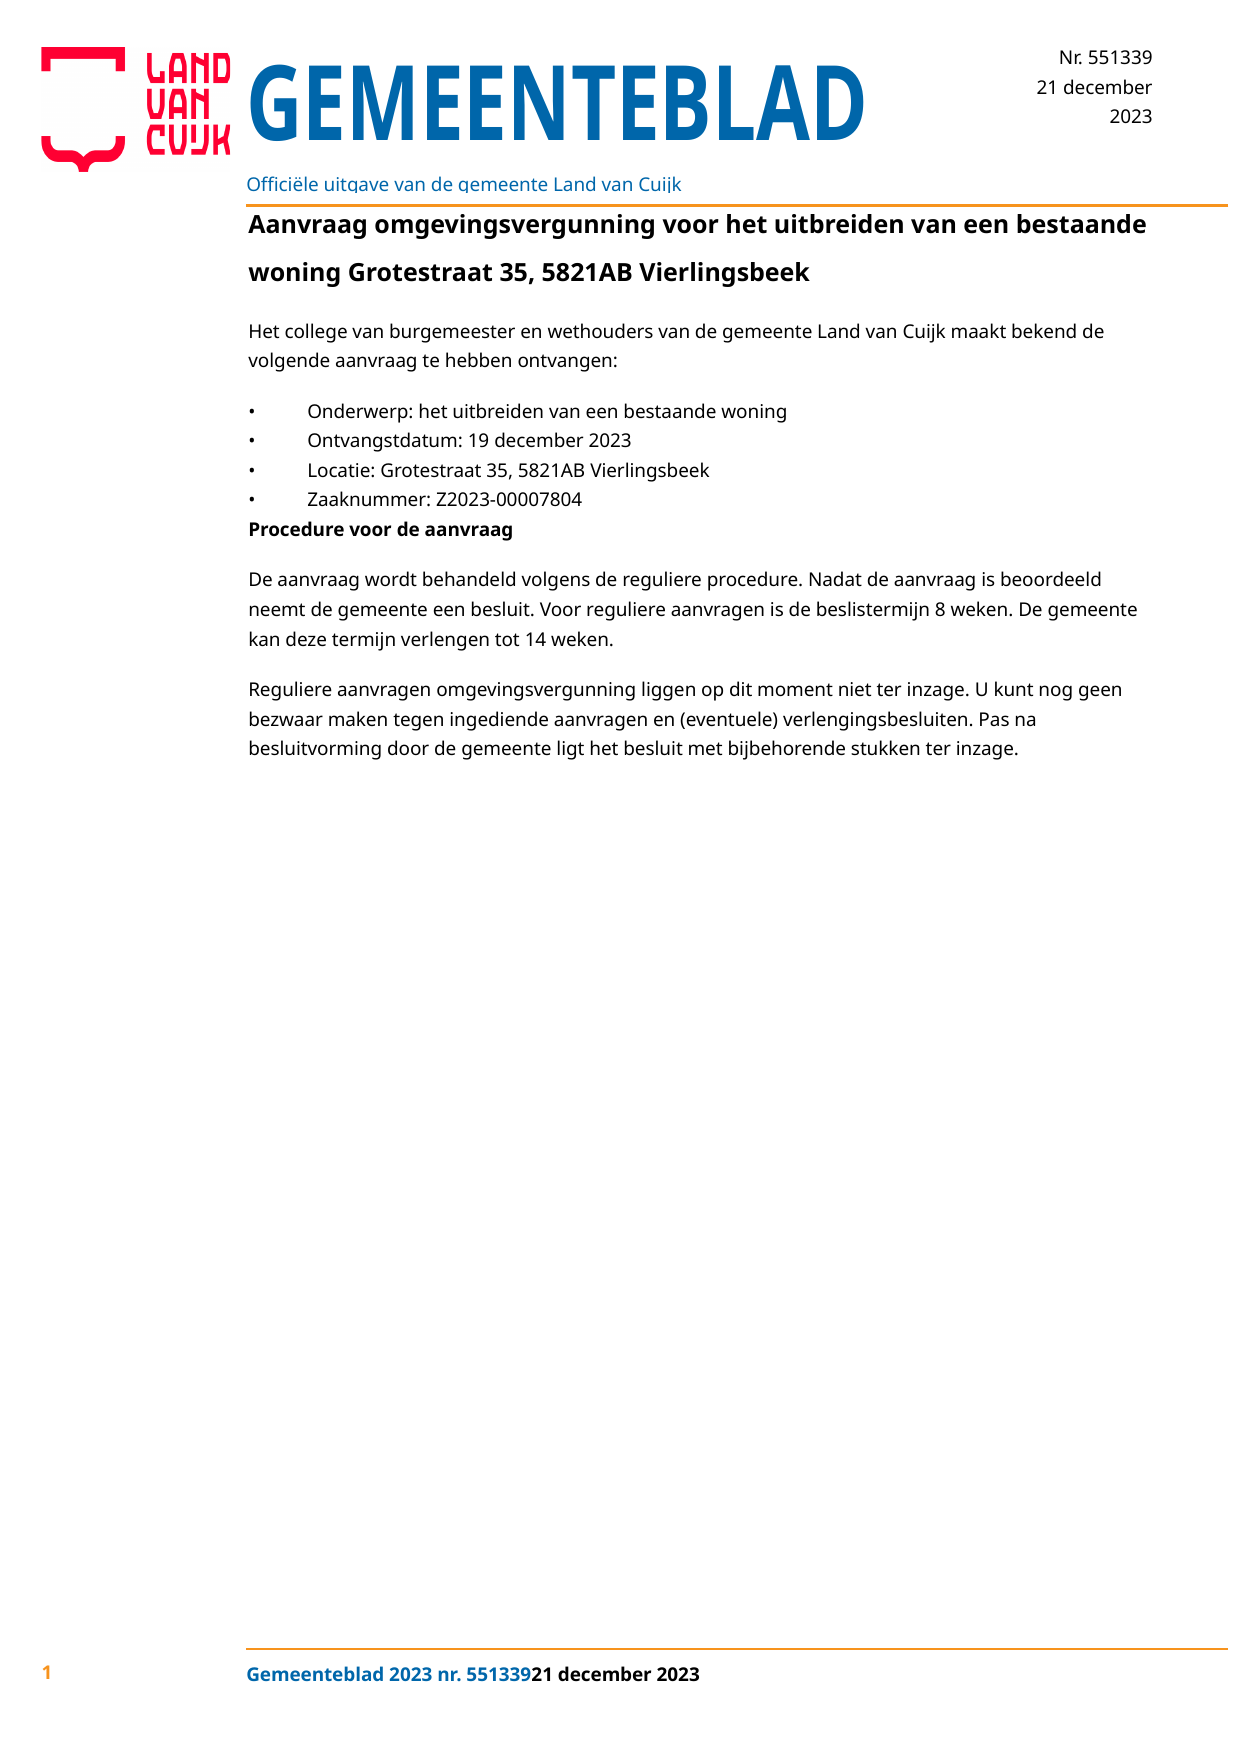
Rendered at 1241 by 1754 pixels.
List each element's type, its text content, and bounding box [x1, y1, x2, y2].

text De aanvraag wordt behandeld volgens de reguliere procedure. Nadat de aanvraag is beoordeeld neemt de gemeente een besluit. Voor reguliere aanvragen is de beslistermijn 8 weken. De gemeente kan deze termijn verlengen tot 14 weken. [248, 567, 1152, 652]
list Locatie: Grotestraat 35, 5821AB Vierlingsbeek [248, 457, 1152, 483]
list Ontvangstdatum: 19 december 2023 [248, 427, 1152, 453]
text Het college van burgemeester en wethouders van de gemeente Land van Cuijk maakt bekend de volgende aanvraag te hebben ontvangen: [248, 318, 1152, 373]
list Onderwerp: het uitbreiden van een bestaande woning [248, 398, 1152, 424]
text Procedure voor de aanvraag [248, 516, 1152, 542]
text Reguliere aanvragen omgevingsvergunning liggen op dit moment niet ter inzage. U kunt nog geen bezwaar maken tegen ingediende aanvragen en (eventuele) verlengingsbesluiten. Pas na besluitvorming door de gemeente ligt het besluit met bijbehorende stukken ter inzage. [248, 676, 1152, 761]
picture [41, 47, 231, 172]
text Aanvraag omgevingsvergunning voor het uitbreiden van een bestaande woning Grotestraat 35, 5821AB Vierlingsbeek [248, 207, 1152, 288]
list Zaaknummer: Z2023-00007804 [248, 487, 1152, 512]
